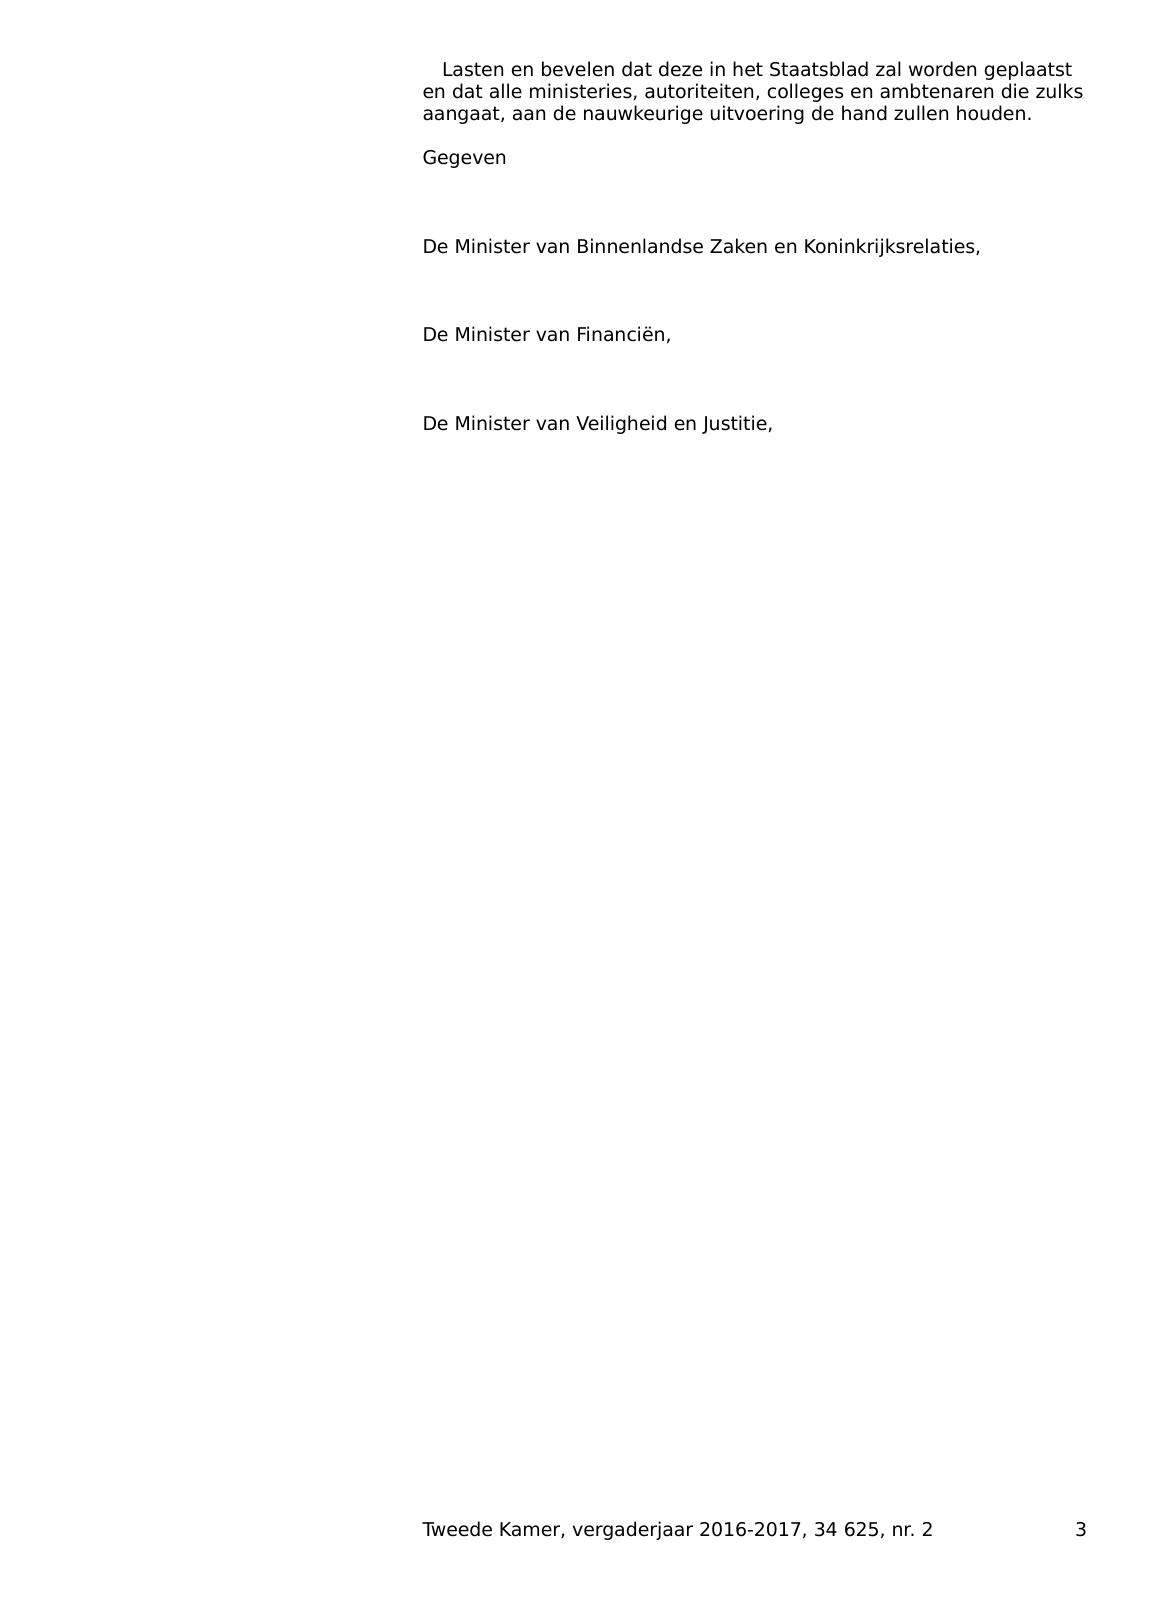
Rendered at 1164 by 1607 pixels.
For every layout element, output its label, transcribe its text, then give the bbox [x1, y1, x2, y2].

text De Minister van Binnenlandse Zaken en Koninkrijksrelaties, [422, 236, 1087, 258]
text De Minister van Financiën, [422, 324, 1087, 346]
text Lasten en bevelen dat deze in het Staatsblad zal worden geplaatst en dat alle ministeries, autoriteiten, colleges en ambtenaren die zulks aangaat, aan de nauwkeurige uitvoering de hand zullen houden. [422, 59, 1087, 125]
text Gegeven [422, 147, 1087, 169]
text De Minister van Veiligheid en Justitie, [422, 413, 1087, 435]
